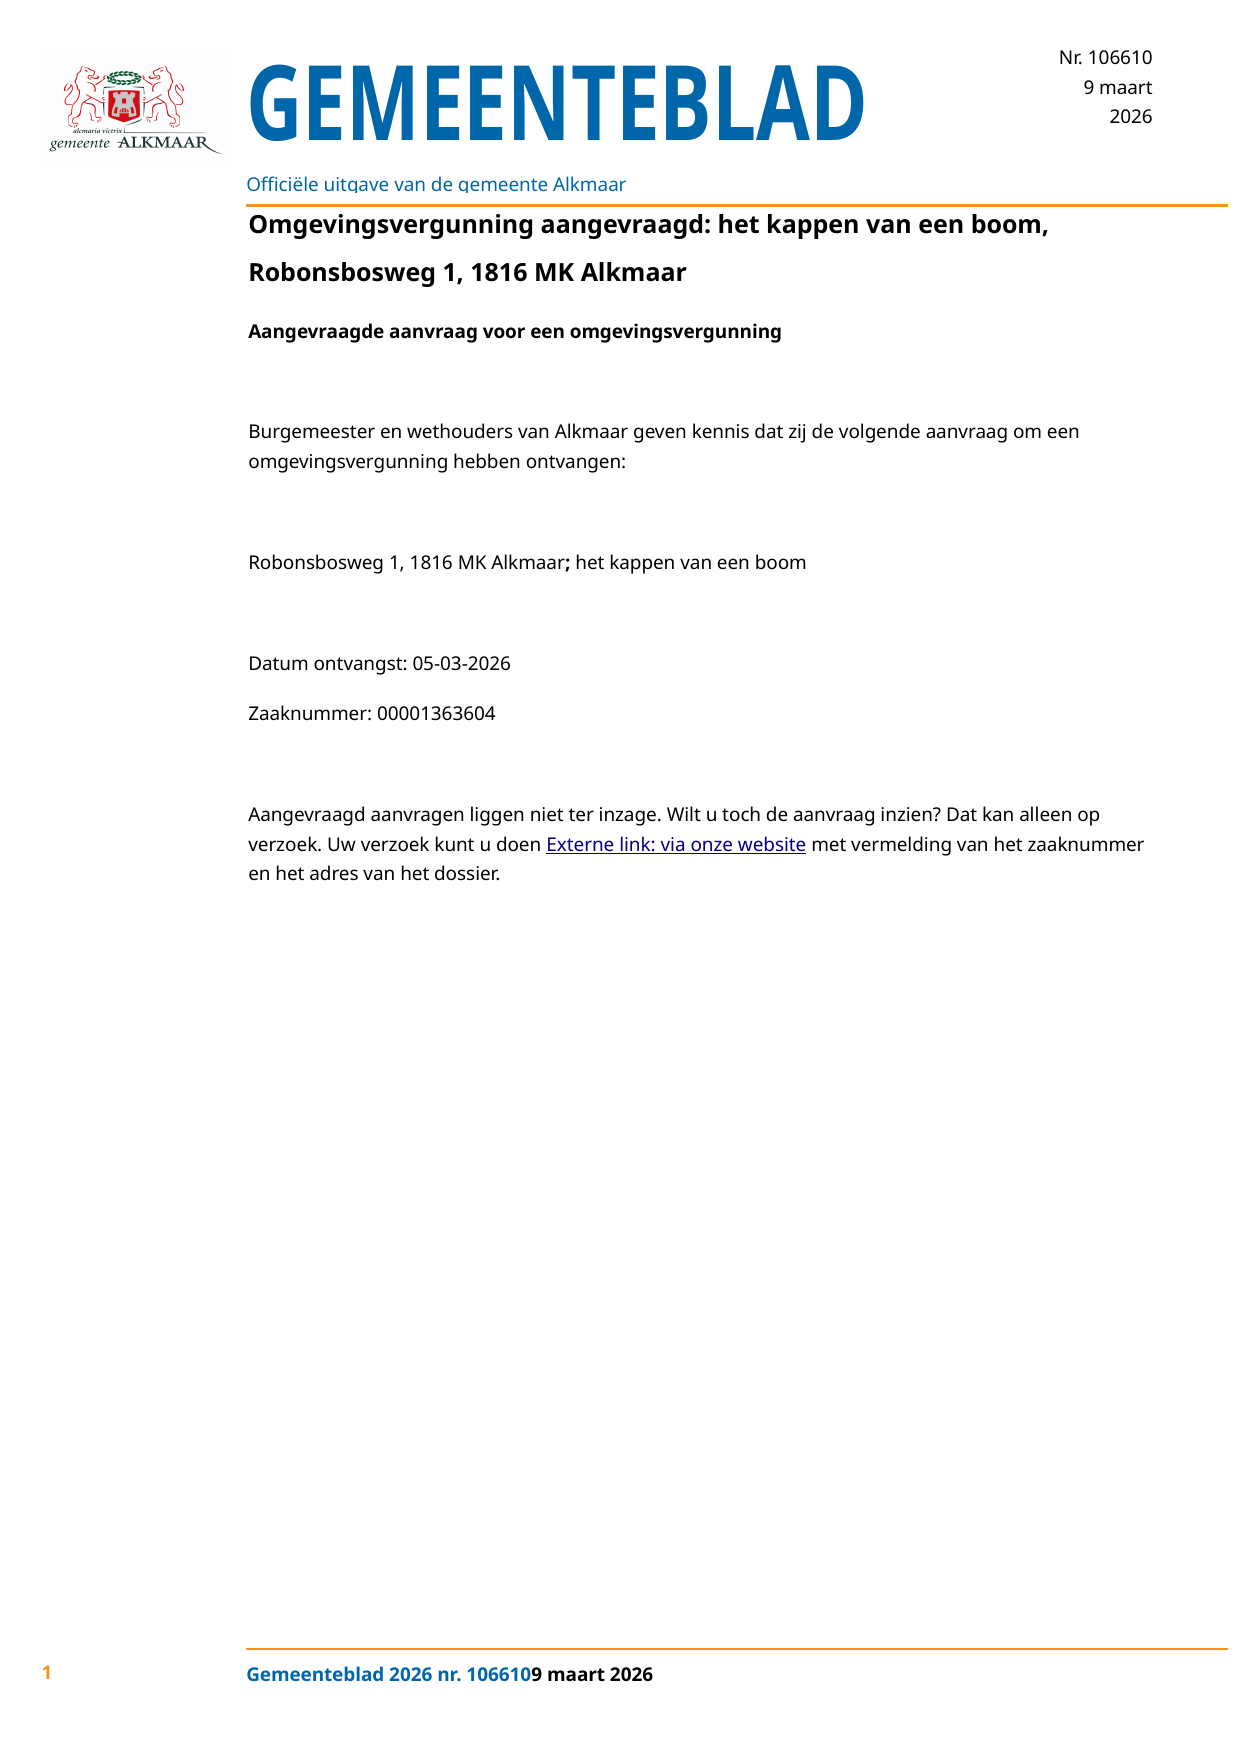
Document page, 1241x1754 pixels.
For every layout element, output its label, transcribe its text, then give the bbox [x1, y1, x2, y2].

text Aangevraagde aanvraag voor een omgevingsvergunning [248, 318, 1152, 344]
picture [41, 47, 231, 172]
text Burgemeester en wethouders van Alkmaar geven kennis dat zij de volgende aanvraag om een omgevingsvergunning hebben ontvangen: [248, 419, 1152, 474]
text Aangevraagd aanvragen liggen niet ter inzage. Wilt u toch de aanvraag inzien? Dat kan alleen op verzoek. Uw verzoek kunt u doen Externe link: via onze website met vermelding van het zaaknummer en het adres van het dossier. [248, 801, 1152, 886]
text Zaaknummer: 00001363604 [248, 700, 1152, 726]
text Omgevingsvergunning aangevraagd: het kappen van een boom, Robonsbosweg 1, 1816 MK Alkmaar [248, 207, 1152, 288]
text Robonsbosweg 1, 1816 MK Alkmaar; het kappen van een boom [248, 549, 1152, 575]
text Datum ontvangst: 05-03-2026 [248, 650, 1152, 676]
